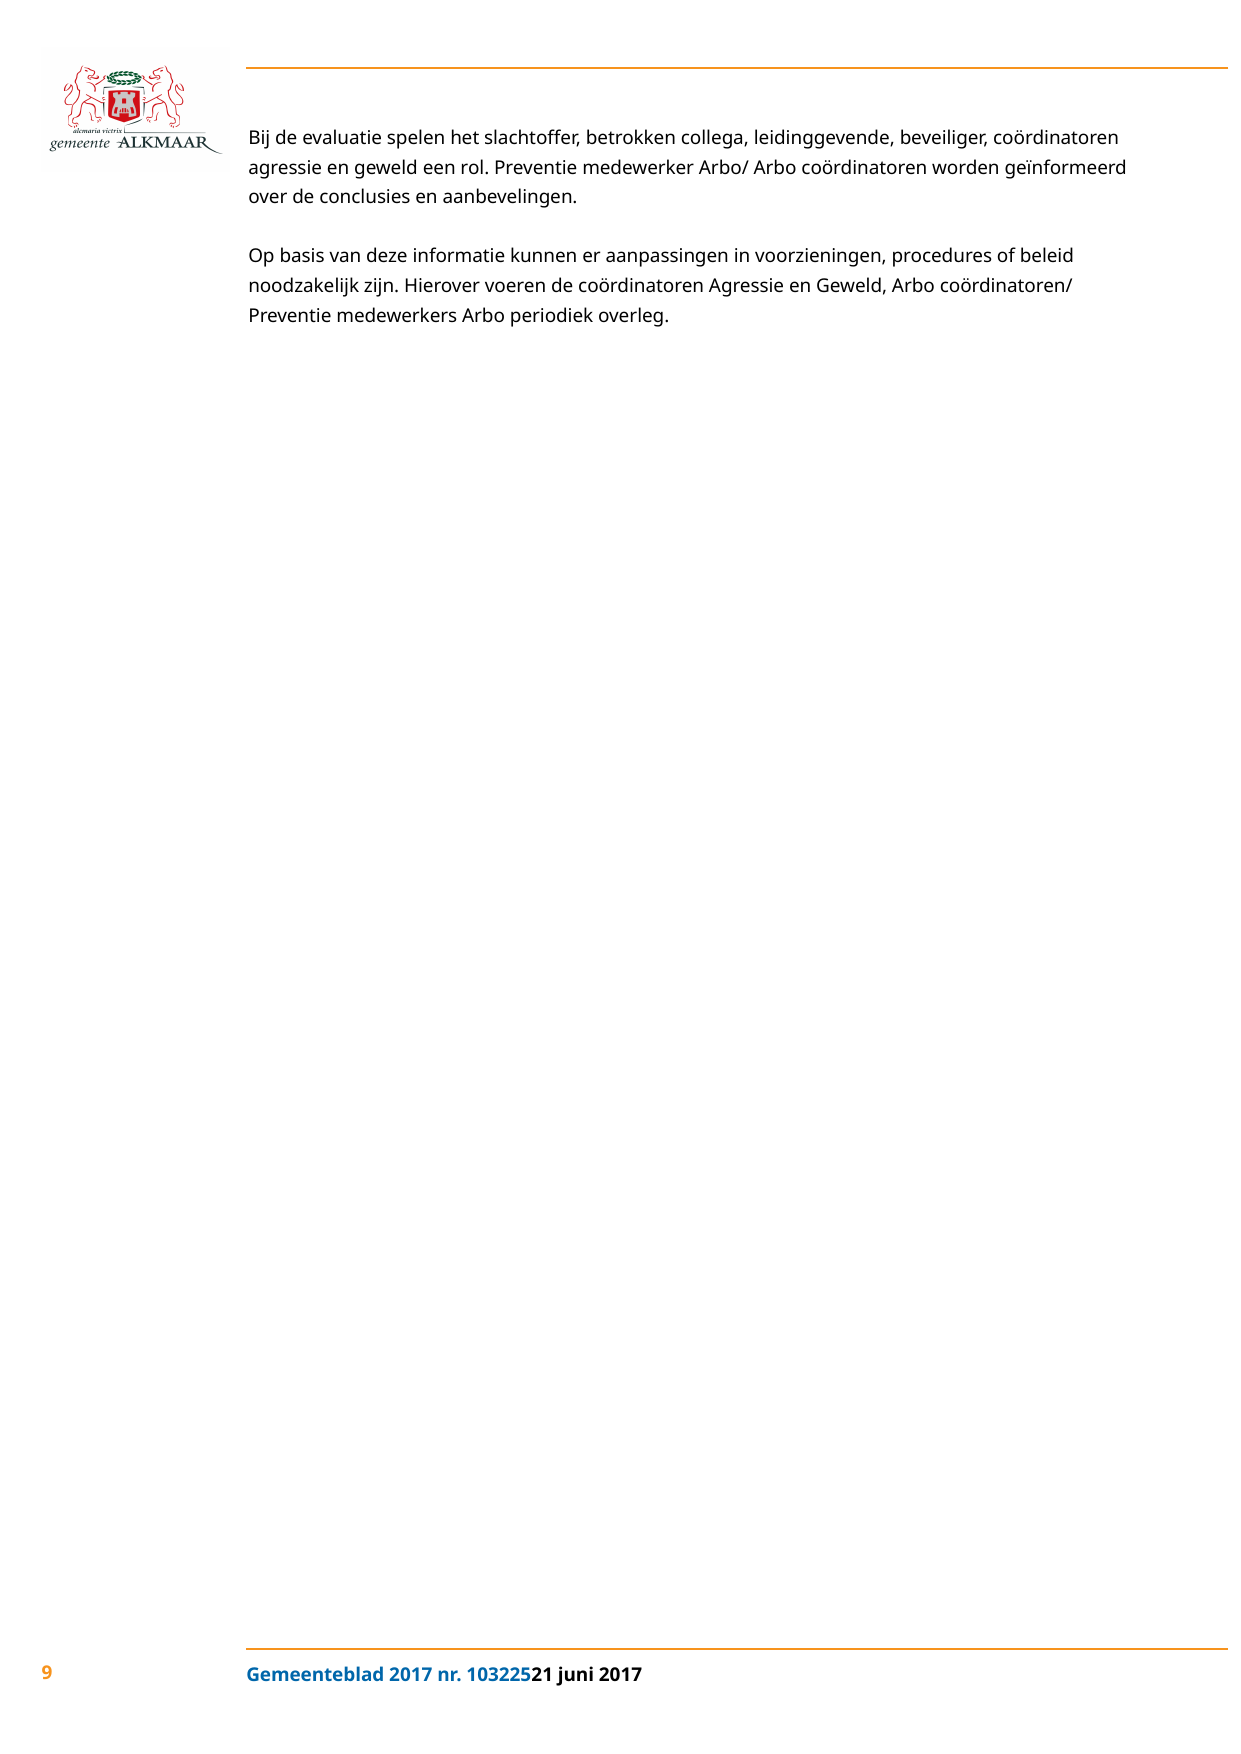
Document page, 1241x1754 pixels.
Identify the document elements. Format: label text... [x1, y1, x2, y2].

picture [41, 47, 231, 172]
text Bij de evaluatie spelen het slachtoffer, betrokken collega, leidinggevende, beveiliger, coördinatoren agressie en geweld een rol. Preventie medewerker Arbo/ Arbo coördinatoren worden geïnformeerd over de conclusies en aanbevelingen. [248, 124, 1152, 209]
text Op basis van deze informatie kunnen er aanpassingen in voorzieningen, procedures of beleid noodzakelijk zijn. Hierover voeren de coördinatoren Agressie en Geweld, Arbo coördinatoren/ Preventie medewerkers Arbo periodiek overleg. [248, 243, 1152, 328]
